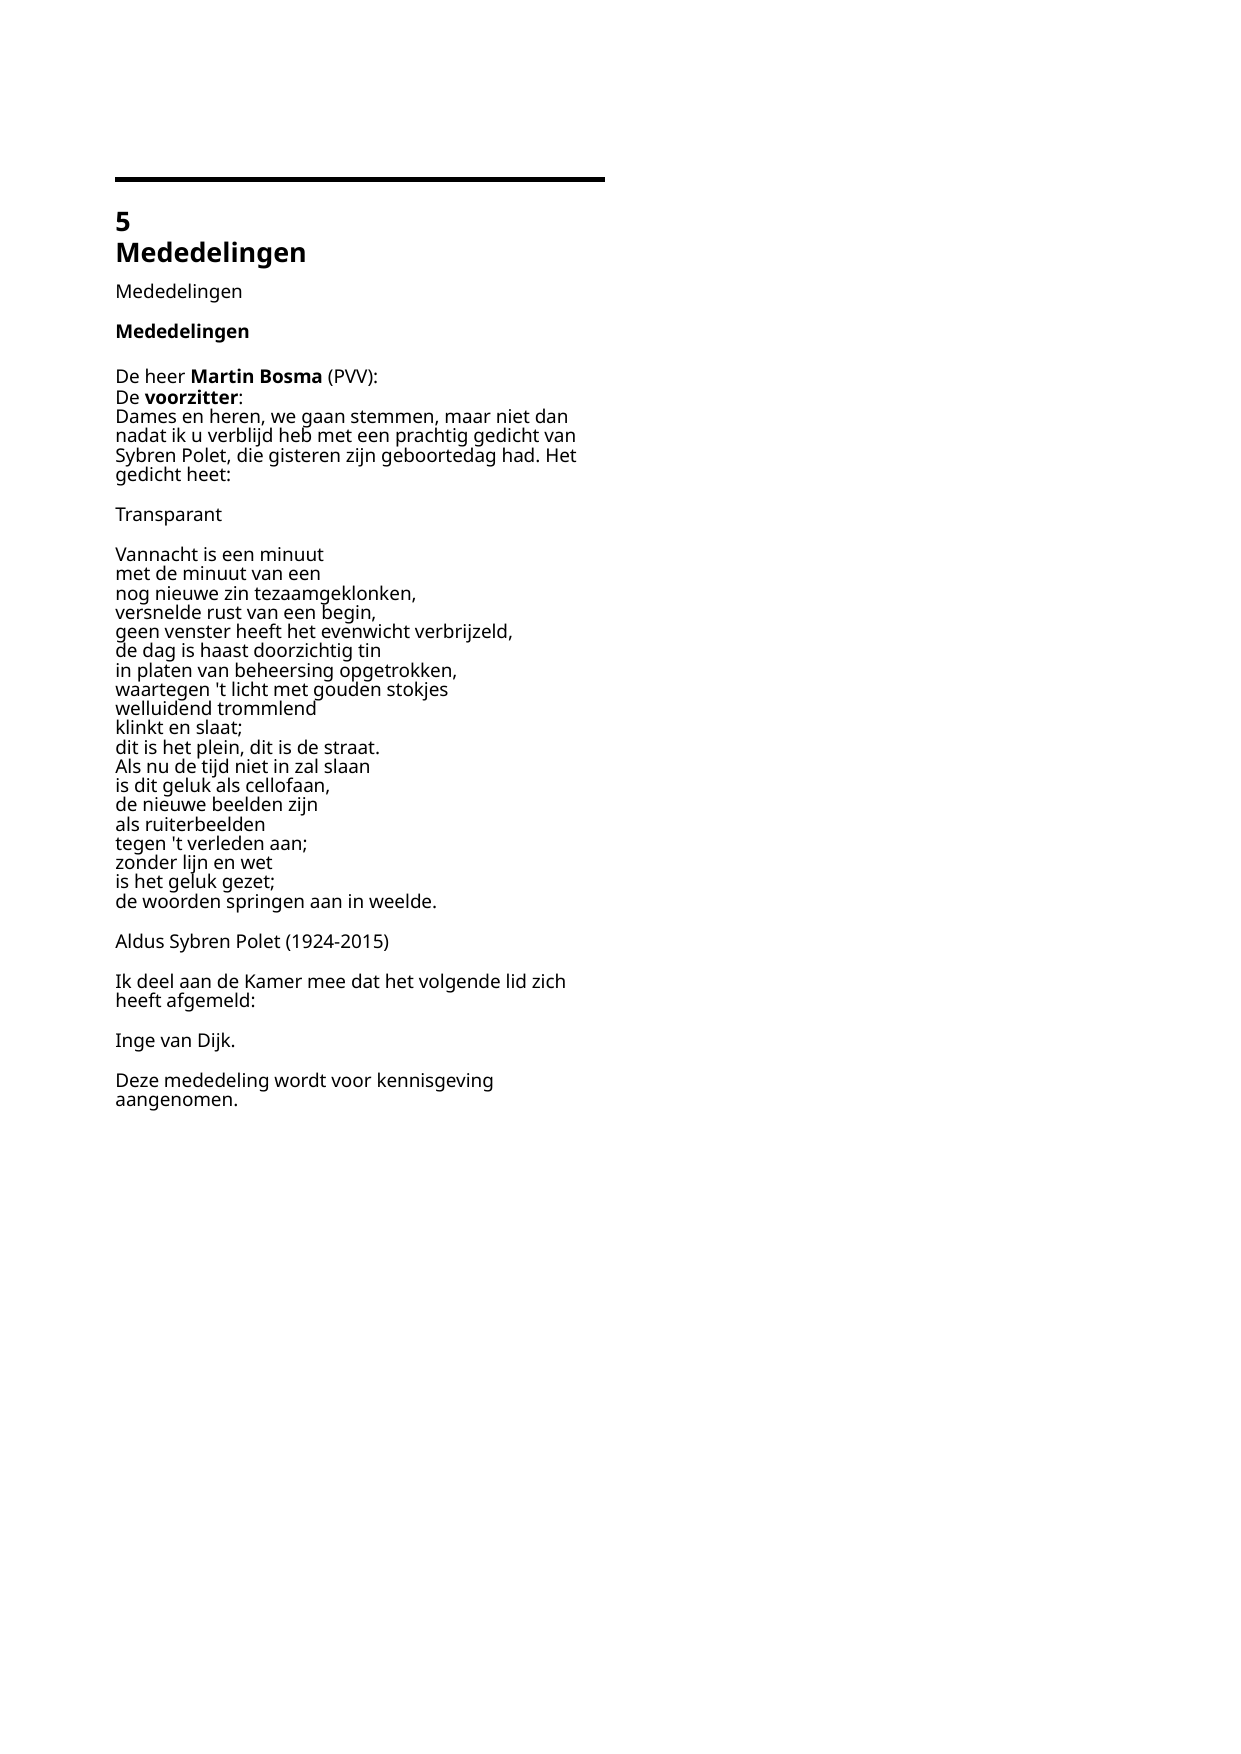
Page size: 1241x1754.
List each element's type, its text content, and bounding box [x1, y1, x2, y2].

text Ik deel aan de Kamer mee dat het volgende lid zich heeft afgemeld: [115, 973, 605, 1011]
text 5 [115, 203, 605, 239]
text de dag is haast doorzichtig tin [115, 642, 605, 662]
text tegen 't verleden aan; [115, 835, 605, 854]
text Mededelingen [115, 239, 605, 283]
text is dit geluk als cellofaan, [115, 777, 605, 796]
text de nieuwe beelden zijn [115, 796, 605, 816]
text versnelde rust van een begin, [115, 604, 605, 623]
text De heer Martin Bosma (PVV): [115, 363, 605, 389]
text waartegen 't licht met gouden stokjes [115, 681, 605, 700]
text de woorden springen aan in weelde. [115, 893, 605, 912]
text met de minuut van een [115, 565, 605, 584]
text Aldus Sybren Polet (1924-2015) [115, 933, 605, 952]
text Transparant [115, 506, 605, 525]
text Dames en heren, we gaan stemmen, maar niet dan nadat ik u verblijd heb met een prachtig gedicht van Sybren Polet, die gisteren zijn geboortedag had. Het gedicht heet: [115, 408, 605, 485]
text dit is het plein, dit is de straat. [115, 739, 605, 758]
text in platen van beheersing opgetrokken, [115, 662, 605, 681]
text Inge van Dijk. [115, 1032, 605, 1051]
text zonder lijn en wet [115, 854, 605, 873]
text nog nieuwe zin tezaamgeklonken, [115, 584, 605, 604]
text Deze mededeling wordt voor kennisgeving aangenomen. [115, 1072, 605, 1111]
text De voorzitter: [115, 389, 605, 408]
text Als nu de tijd niet in zal slaan [115, 758, 605, 777]
text Mededelingen [115, 323, 605, 342]
text Vannacht is een minuut [115, 546, 605, 565]
text geen venster heeft het evenwicht verbrijzeld, [115, 623, 605, 642]
text is het geluk gezet; [115, 873, 605, 893]
text Mededelingen [115, 283, 605, 302]
text als ruiterbeelden [115, 816, 605, 835]
text welluidend trommlend [115, 700, 605, 719]
text klinkt en slaat; [115, 719, 605, 739]
